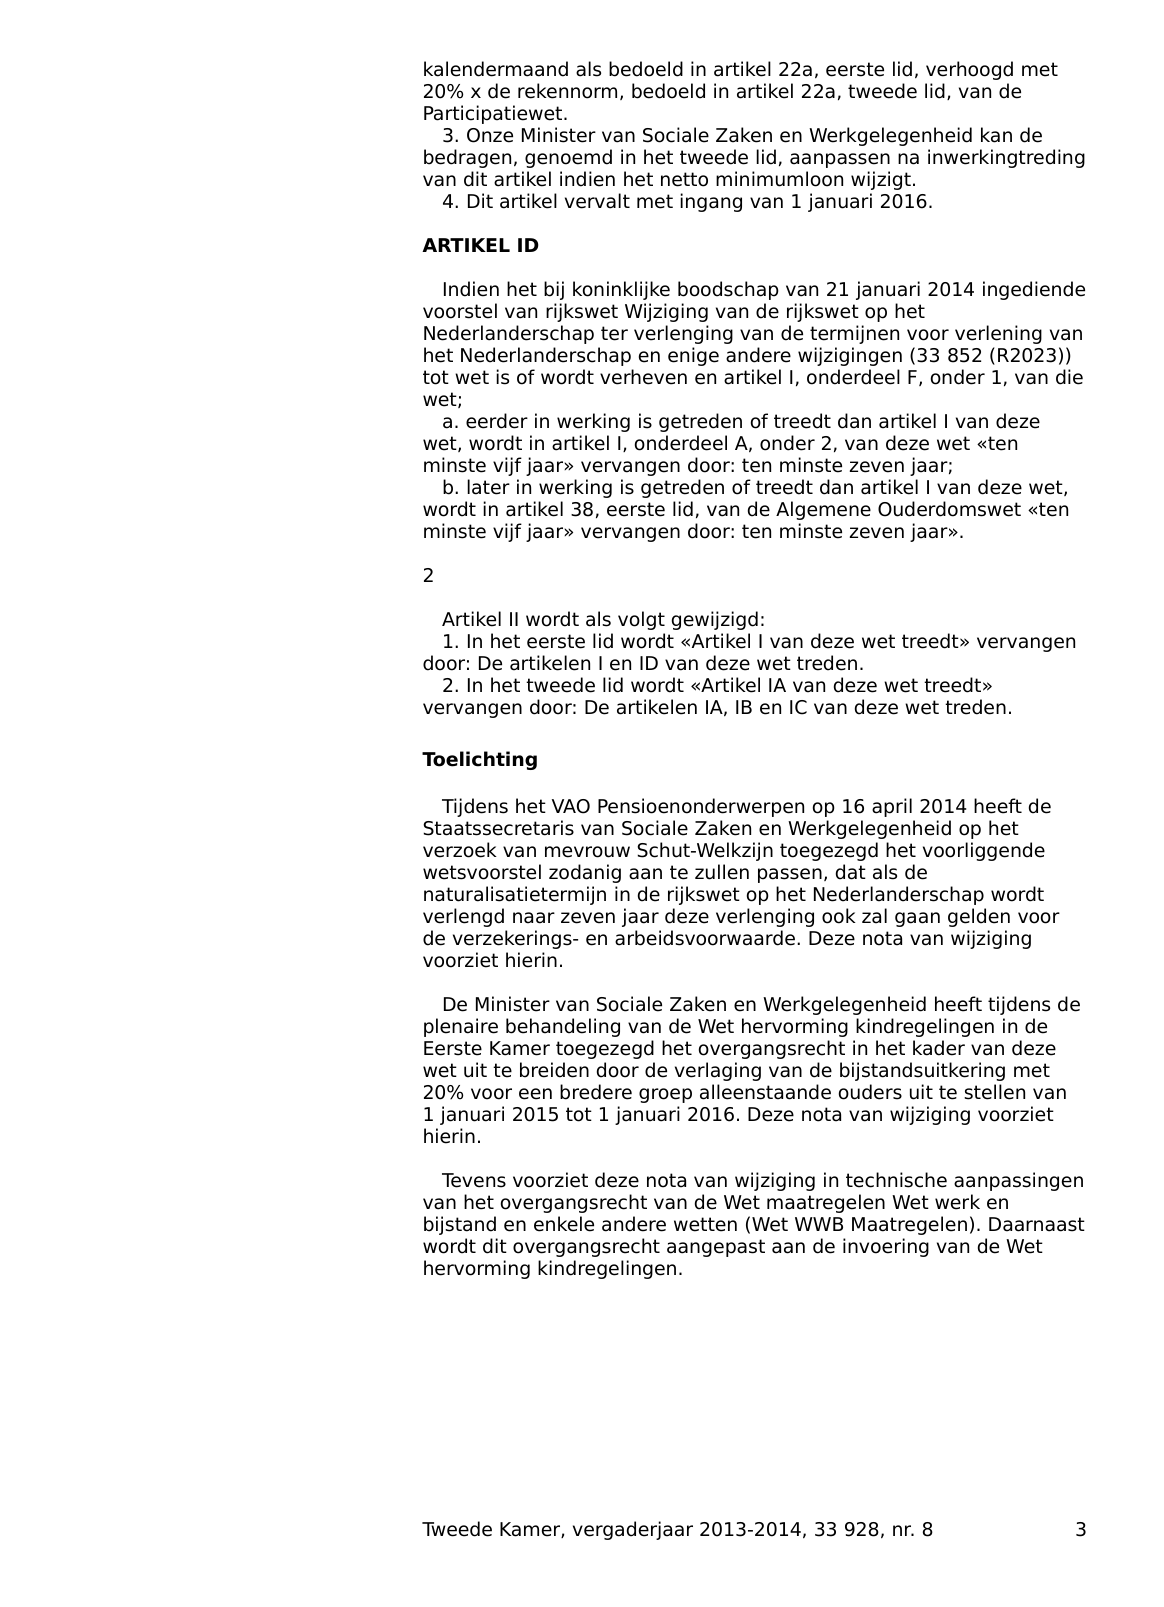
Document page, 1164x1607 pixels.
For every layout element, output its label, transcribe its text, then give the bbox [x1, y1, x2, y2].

text b. later in werking is getreden of treedt dan artikel I van deze wet, wordt in artikel 38, eerste lid, van de Algemene Ouderdomswet «ten minste vijf jaar» vervangen door: ten minste zeven jaar». [422, 477, 1087, 543]
subtitle 2 [422, 565, 1087, 587]
text 4. Dit artikel vervalt met ingang van 1 januari 2016. [422, 191, 1087, 213]
text 1. In het eerste lid wordt «Artikel I van deze wet treedt» vervangen door: De artikelen I en ID van deze wet treden. [422, 631, 1087, 675]
text kalendermaand als bedoeld in artikel 22a, eerste lid, verhoogd met 20% x de rekennorm, bedoeld in artikel 22a, tweede lid, van de Participatiewet. [422, 59, 1087, 125]
text Tijdens het VAO Pensioenonderwerpen op 16 april 2014 heeft de Staatssecretaris van Sociale Zaken en Werkgelegenheid op het verzoek van mevrouw Schut-Welkzijn toegezegd het voorliggende wetsvoorstel zodanig aan te zullen passen, dat als de naturalisatietermijn in de rijkswet op het Nederlanderschap wordt verlengd naar zeven jaar deze verlenging ook zal gaan gelden voor de verzekerings- en arbeidsvoorwaarde. Deze nota van wijziging voorziet hierin. [422, 796, 1087, 972]
subtitle ARTIKEL ID [422, 235, 1087, 257]
text Artikel II wordt als volgt gewijzigd: [422, 609, 1087, 631]
text 2. In het tweede lid wordt «Artikel IA van deze wet treedt» vervangen door: De artikelen IA, IB en IC van deze wet treden. [422, 675, 1087, 719]
text a. eerder in werking is getreden of treedt dan artikel I van deze wet, wordt in artikel I, onderdeel A, onder 2, van deze wet «ten minste vijf jaar» vervangen door: ten minste zeven jaar; [422, 411, 1087, 477]
text 3. Onze Minister van Sociale Zaken en Werkgelegenheid kan de bedragen, genoemd in het tweede lid, aanpassen na inwerkingtreding van dit artikel indien het netto minimumloon wijzigt. [422, 125, 1087, 191]
text Indien het bij koninklijke boodschap van 21 januari 2014 ingediende voorstel van rijkswet Wijziging van de rijkswet op het Nederlanderschap ter verlenging van de termijnen voor verlening van het Nederlanderschap en enige andere wijzigingen (33 852 (R2023)) tot wet is of wordt verheven en artikel I, onderdeel F, onder 1, van die wet; [422, 279, 1087, 411]
text Tevens voorziet deze nota van wijziging in technische aanpassingen van het overgangsrecht van de Wet maatregelen Wet werk en bijstand en enkele andere wetten (Wet WWB Maatregelen). Daarnaast wordt dit overgangsrecht aangepast aan de invoering van de Wet hervorming kindregelingen. [422, 1170, 1087, 1280]
subtitle Toelichting [422, 749, 1087, 771]
text De Minister van Sociale Zaken en Werkgelegenheid heeft tijdens de plenaire behandeling van de Wet hervorming kindregelingen in de Eerste Kamer toegezegd het overgangsrecht in het kader van deze wet uit te breiden door de verlaging van de bijstandsuitkering met 20% voor een bredere groep alleenstaande ouders uit te stellen van 1 januari 2015 tot 1 januari 2016. Deze nota van wijziging voorziet hierin. [422, 994, 1087, 1148]
